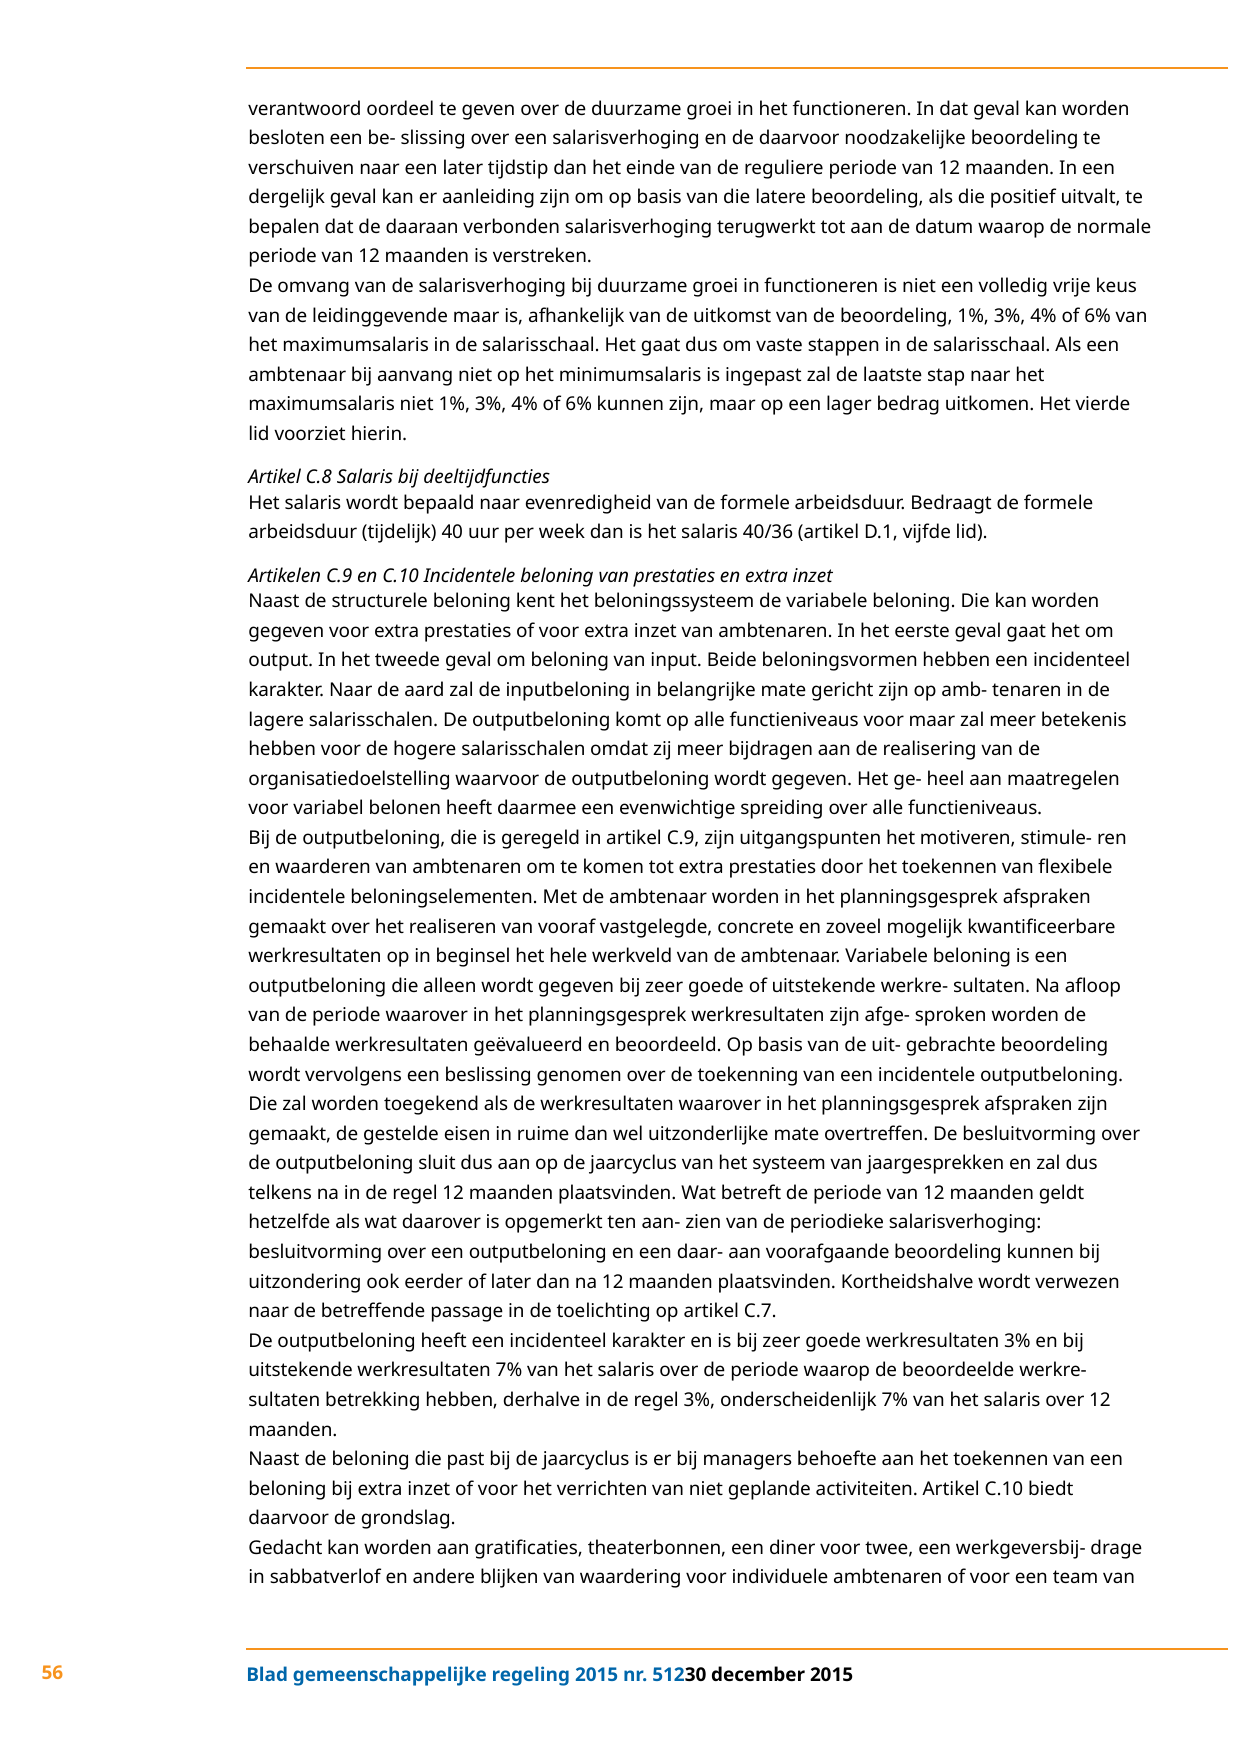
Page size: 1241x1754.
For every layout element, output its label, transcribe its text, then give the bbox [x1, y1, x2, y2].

text Artikel C.8 Salaris bij deeltijdfuncties [248, 463, 1152, 489]
text Naast de structurele beloning kent het beloningssysteem de variabele beloning. Die kan worden gegeven voor extra prestaties of voor extra inzet van ambtenaren. In het eerste geval gaat het om output. In het tweede geval om beloning van input. Beide beloningsvormen hebben een incidenteel karakter. Naar de aard zal de inputbeloning in belangrijke mate gericht zijn op amb- tenaren in de lagere salarisschalen. De outputbeloning komt op alle functieniveaus voor maar zal meer betekenis hebben voor de hogere salarisschalen omdat zij meer bijdragen aan de realisering van de organisatiedoelstelling waarvoor de outputbeloning wordt gegeven. Het ge- heel aan maatregelen voor variabel belonen heeft daarmee een evenwichtige spreiding over alle functieniveaus. [248, 587, 1152, 820]
text Artikelen C.9 en C.10 Incidentele beloning van prestaties en extra inzet [248, 562, 1152, 587]
text Gedacht kan worden aan gratificaties, theaterbonnen, een diner voor twee, een werkgeversbij- drage in sabbatverlof en andere blijken van waardering voor individuele ambtenaren of voor een team van [248, 1534, 1152, 1589]
text Het salaris wordt bepaald naar evenredigheid van de formele arbeidsduur. Bedraagt de formele arbeidsduur (tijdelijk) 40 uur per week dan is het salaris 40/36 (artikel D.1, vijfde lid). [248, 489, 1152, 544]
text Bij de outputbeloning, die is geregeld in artikel C.9, zijn uitgangspunten het motiveren, stimule- ren en waarderen van ambtenaren om te komen tot extra prestaties door het toekennen van flexibele incidentele beloningselementen. Met de ambtenaar worden in het planningsgesprek afspraken gemaakt over het realiseren van vooraf vastgelegde, concrete en zoveel mogelijk kwantificeerbare werkresultaten op in beginsel het hele werkveld van de ambtenaar. Variabele beloning is een outputbeloning die alleen wordt gegeven bij zeer goede of uitstekende werkre- sultaten. Na afloop van de periode waarover in het planningsgesprek werkresultaten zijn afge- sproken worden de behaalde werkresultaten geëvalueerd en beoordeeld. Op basis van de uit- gebrachte beoordeling wordt vervolgens een beslissing genomen over de toekenning van een incidentele outputbeloning. Die zal worden toegekend als de werkresultaten waarover in het planningsgesprek afspraken zijn gemaakt, de gestelde eisen in ruime dan wel uitzonderlijke mate overtreffen. De besluitvorming over de outputbeloning sluit dus aan op de jaarcyclus van het systeem van jaargesprekken en zal dus telkens na in de regel 12 maanden plaatsvinden. Wat betreft de periode van 12 maanden geldt hetzelfde als wat daarover is opgemerkt ten aan- zien van de periodieke salarisverhoging: besluitvorming over een outputbeloning en een daar- aan voorafgaande beoordeling kunnen bij uitzondering ook eerder of later dan na 12 maanden plaatsvinden. Kortheidshalve wordt verwezen naar de betreffende passage in de toelichting op artikel C.7. [248, 824, 1152, 1323]
text Naast de beloning die past bij de jaarcyclus is er bij managers behoefte aan het toekennen van een beloning bij extra inzet of voor het verrichten van niet geplande activiteiten. Artikel C.10 biedt daarvoor de grondslag. [248, 1445, 1152, 1530]
text De outputbeloning heeft een incidenteel karakter en is bij zeer goede werkresultaten 3% en bij uitstekende werkresultaten 7% van het salaris over de periode waarop de beoordeelde werkre- sultaten betrekking hebben, derhalve in de regel 3%, onderscheidenlijk 7% van het salaris over 12 maanden. [248, 1327, 1152, 1442]
text verantwoord oordeel te geven over de duurzame groei in het functioneren. In dat geval kan worden besloten een be- slissing over een salarisverhoging en de daarvoor noodzakelijke beoordeling te verschuiven naar een later tijdstip dan het einde van de reguliere periode van 12 maanden. In een dergelijk geval kan er aanleiding zijn om op basis van die latere beoordeling, als die positief uitvalt, te bepalen dat de daaraan verbonden salarisverhoging terugwerkt tot aan de datum waarop de normale periode van 12 maanden is verstreken. [248, 95, 1152, 268]
picture [41, 47, 231, 172]
text De omvang van de salarisverhoging bij duurzame groei in functioneren is niet een volledig vrije keus van de leidinggevende maar is, afhankelijk van de uitkomst van de beoordeling, 1%, 3%, 4% of 6% van het maximumsalaris in de salarisschaal. Het gaat dus om vaste stappen in de salarisschaal. Als een ambtenaar bij aanvang niet op het minimumsalaris is ingepast zal de laatste stap naar het maximumsalaris niet 1%, 3%, 4% of 6% kunnen zijn, maar op een lager bedrag uitkomen. Het vierde lid voorziet hierin. [248, 272, 1152, 446]
